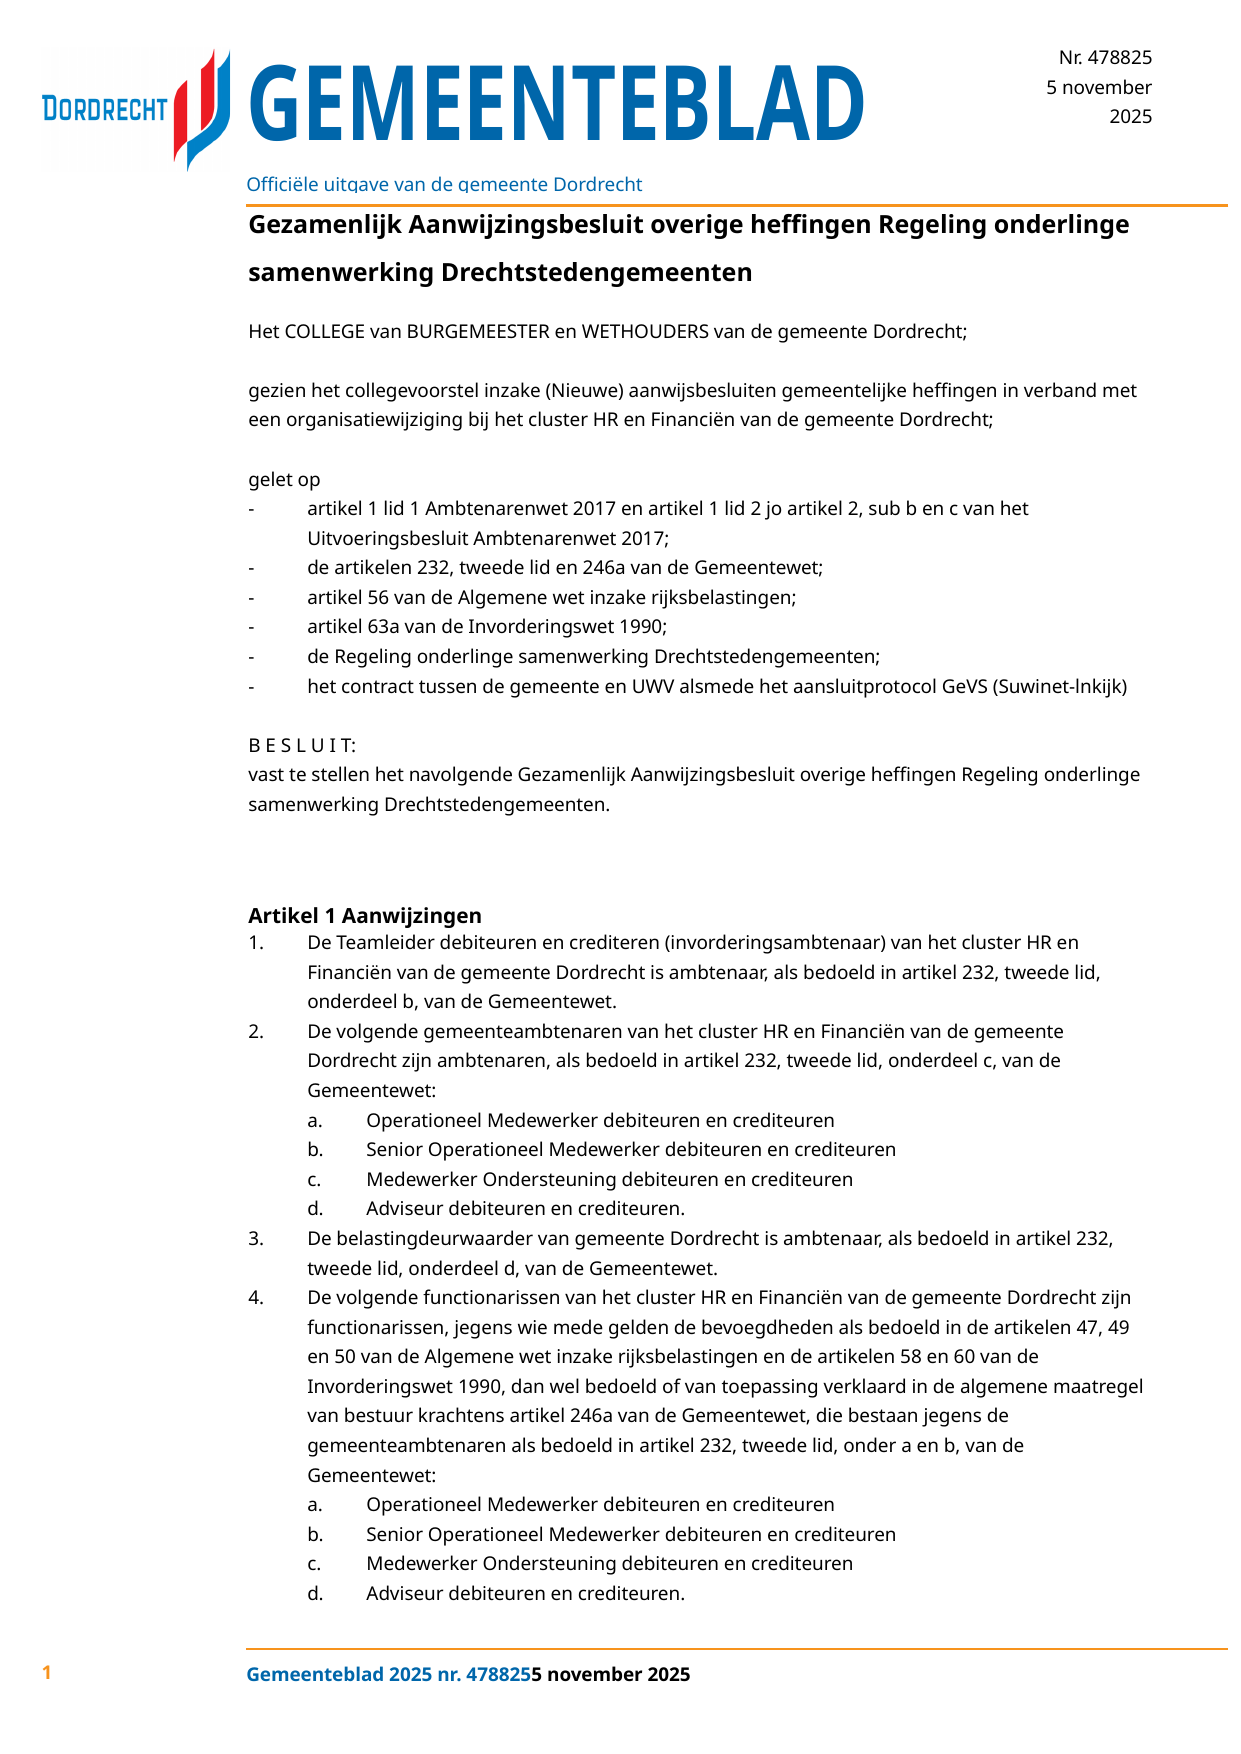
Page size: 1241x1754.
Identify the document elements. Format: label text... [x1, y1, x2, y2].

list het contract tussen de gemeente en UWV alsmede het aansluitprotocol GeVS (Suwinet-lnkijk) [248, 673, 1152, 699]
list De Teamleider debiteuren en crediteren (invorderingsambtenaar) van het cluster HR en Financiën van de gemeente Dordrecht is ambtenaar, als bedoeld in artikel 232, tweede lid, onderdeel b, van de Gemeentewet. [248, 929, 1152, 1014]
list artikel 1 lid 1 Ambtenarenwet 2017 en artikel 1 lid 2 jo artikel 2, sub b en c van het Uitvoeringsbesluit Ambtenarenwet 2017; [248, 495, 1152, 551]
list de Regeling onderlinge samenwerking Drechtstedengemeenten; [248, 643, 1152, 669]
list Senior Operationeel Medewerker debiteuren en crediteuren [307, 1136, 1152, 1162]
list Senior Operationeel Medewerker debiteuren en crediteuren [307, 1521, 1152, 1547]
text gezien het collegevoorstel inzake (Nieuwe) aanwijsbesluiten gemeentelijke heffingen in verband met een organisatiewijziging bij het cluster HR en Financiën van de gemeente Dordrecht; [248, 377, 1152, 432]
text B E S L U I T: [248, 732, 1152, 758]
text Artikel 1 Aanwijzingen [248, 901, 1152, 929]
list Operationeel Medewerker debiteuren en crediteuren [307, 1107, 1152, 1132]
list Adviseur debiteuren en crediteuren. [307, 1196, 1152, 1221]
text gelet op [248, 466, 1152, 492]
picture [41, 47, 231, 172]
list Medewerker Ondersteuning debiteuren en crediteuren [307, 1166, 1152, 1192]
list Adviseur debiteuren en crediteuren. [307, 1580, 1152, 1606]
list De volgende functionarissen van het cluster HR en Financiën van de gemeente Dordrecht zijn functionarissen, jegens wie mede gelden de bevoegdheden als bedoeld in de artikelen 47, 49 en 50 van de Algemene wet inzake rijksbelastingen en de artikelen 58 en 60 van de Invorderingswet 1990, dan wel bedoeld of van toepassing verklaard in de algemene maatregel van bestuur krachtens artikel 246a van de Gemeentewet, die bestaan jegens de gemeenteambtenaren als bedoeld in artikel 232, tweede lid, onder a en b, van de Gemeentewet: [248, 1284, 1152, 1487]
text vast te stellen het navolgende Gezamenlijk Aanwijzingsbesluit overige heffingen Regeling onderlinge samenwerking Drechtstedengemeenten. [248, 762, 1152, 817]
list De belastingdeurwaarder van gemeente Dordrecht is ambtenaar, als bedoeld in artikel 232, tweede lid, onderdeel d, van de Gemeentewet. [248, 1225, 1152, 1280]
list artikel 63a van de Invorderingswet 1990; [248, 614, 1152, 639]
list De volgende gemeenteambtenaren van het cluster HR en Financiën van de gemeente Dordrecht zijn ambtenaren, als bedoeld in artikel 232, tweede lid, onderdeel c, van de Gemeentewet: [248, 1018, 1152, 1103]
list de artikelen 232, tweede lid en 246a van de Gemeentewet; [248, 554, 1152, 580]
text Het COLLEGE van BURGEMEESTER en WETHOUDERS van de gemeente Dordrecht; [248, 318, 1152, 344]
list artikel 56 van de Algemene wet inzake rijksbelastingen; [248, 584, 1152, 610]
list Operationeel Medewerker debiteuren en crediteuren [307, 1491, 1152, 1517]
list Medewerker Ondersteuning debiteuren en crediteuren [307, 1551, 1152, 1576]
text Gezamenlijk Aanwijzingsbesluit overige heffingen Regeling onderlinge samenwerking Drechtstedengemeenten [248, 207, 1152, 288]
